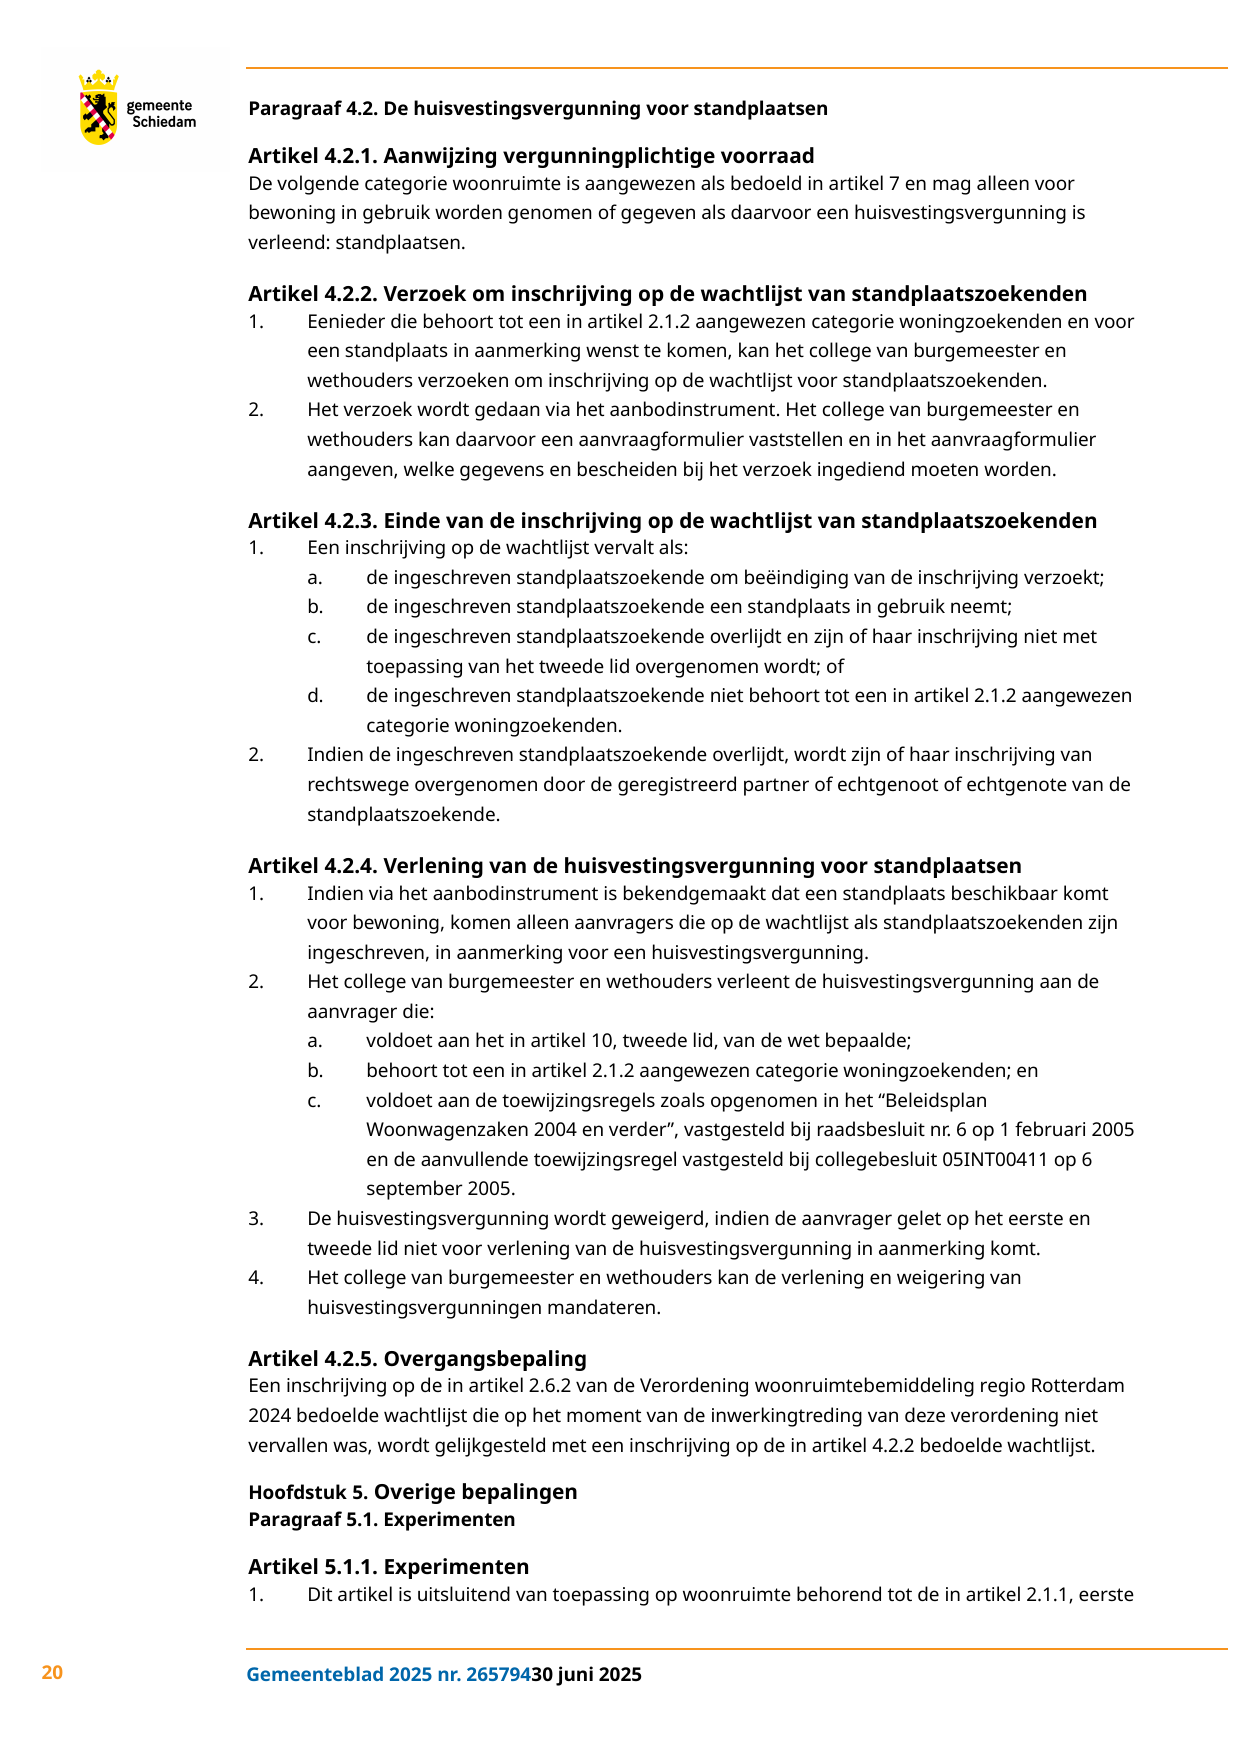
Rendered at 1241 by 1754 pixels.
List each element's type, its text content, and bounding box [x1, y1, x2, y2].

list Eenieder die behoort tot een in artikel 2.1.2 aangewezen categorie woningzoekenden en voor een standplaats in aanmerking wenst te komen, kan het college van burgemeester en wethouders verzoeken om inschrijving op de wachtlijst voor standplaatszoekenden. [248, 308, 1152, 393]
text De volgende categorie woonruimte is aangewezen als bedoeld in artikel 7 en mag alleen voor bewoning in gebruik worden genomen of gegeven als daarvoor een huisvestingsvergunning is verleend: standplaatsen. [248, 170, 1152, 255]
list voldoet aan het in artikel 10, tweede lid, van de wet bepaalde; [307, 1028, 1152, 1053]
text Hoofdstuk 5. Overige bepalingen [248, 1477, 1152, 1506]
list Het verzoek wordt gedaan via het aanbodinstrument. Het college van burgemeester en wethouders kan daarvoor een aanvraagformulier vaststellen en in het aanvraagformulier aangeven, welke gegevens en bescheiden bij het verzoek ingediend moeten worden. [248, 397, 1152, 481]
list de ingeschreven standplaatszoekende niet behoort tot een in artikel 2.1.2 aangewezen categorie woningzoekenden. [307, 682, 1152, 738]
text Artikel 4.2.1. Aanwijzing vergunningplichtige voorraad [248, 141, 1152, 170]
list De huisvestingsvergunning wordt geweigerd, indien de aanvrager gelet op het eerste en tweede lid niet voor verlening van de huisvestingsvergunning in aanmerking komt. [248, 1205, 1152, 1260]
list Dit artikel is uitsluitend van toepassing op woonruimte behorend tot de in artikel 2.1.1, eerste [248, 1581, 1152, 1607]
text Artikel 5.1.1. Experimenten [248, 1552, 1152, 1581]
text Artikel 4.2.5. Overgangsbepaling [248, 1344, 1152, 1373]
text Artikel 4.2.2. Verzoek om inschrijving op de wachtlijst van standplaatszoekenden [248, 279, 1152, 308]
picture [41, 47, 231, 172]
text Paragraaf 5.1. Experimenten [248, 1506, 1152, 1532]
list Het college van burgemeester en wethouders kan de verlening en weigering van huisvestingsvergunningen mandateren. [248, 1264, 1152, 1319]
list behoort tot een in artikel 2.1.2 aangewezen categorie woningzoekenden; en [307, 1057, 1152, 1083]
list Een inschrijving op de wachtlijst vervalt als: [248, 534, 1152, 560]
list Het college van burgemeester en wethouders verleent de huisvestingsvergunning aan de aanvrager die: [248, 968, 1152, 1024]
text Artikel 4.2.3. Einde van de inschrijving op de wachtlijst van standplaatszoekenden [248, 506, 1152, 534]
text Een inschrijving op de in artikel 2.6.2 van de Verordening woonruimtebemiddeling regio Rotterdam 2024 bedoelde wachtlijst die op het moment van de inwerkingtreding van deze verordening niet vervallen was, wordt gelijkgesteld met een inschrijving op de in artikel 4.2.2 bedoelde wachtlijst. [248, 1373, 1152, 1458]
text Paragraaf 4.2. De huisvestingsvergunning voor standplaatsen [248, 95, 1152, 121]
list de ingeschreven standplaatszoekende overlijdt en zijn of haar inschrijving niet met toepassing van het tweede lid overgenomen wordt; of [307, 623, 1152, 679]
list de ingeschreven standplaatszoekende een standplaats in gebruik neemt; [307, 594, 1152, 619]
list Indien de ingeschreven standplaatszoekende overlijdt, wordt zijn of haar inschrijving van rechtswege overgenomen door de geregistreerd partner of echtgenoot of echtgenote van de standplaatszoekende. [248, 742, 1152, 827]
list Indien via het aanbodinstrument is bekendgemaakt dat een standplaats beschikbaar komt voor bewoning, komen alleen aanvragers die op de wachtlijst als standplaatszoekenden zijn ingeschreven, in aanmerking voor een huisvestingsvergunning. [248, 880, 1152, 964]
text Artikel 4.2.4. Verlening van de huisvestingsvergunning voor standplaatsen [248, 851, 1152, 880]
list voldoet aan de toewijzingsregels zoals opgenomen in het “Beleidsplan Woonwagenzaken 2004 en verder”, vastgesteld bij raadsbesluit nr. 6 op 1 februari 2005 en de aanvullende toewijzingsregel vastgesteld bij collegebesluit 05INT00411 op 6 september 2005. [307, 1087, 1152, 1201]
list de ingeschreven standplaatszoekende om beëindiging van de inschrijving verzoekt; [307, 564, 1152, 590]
